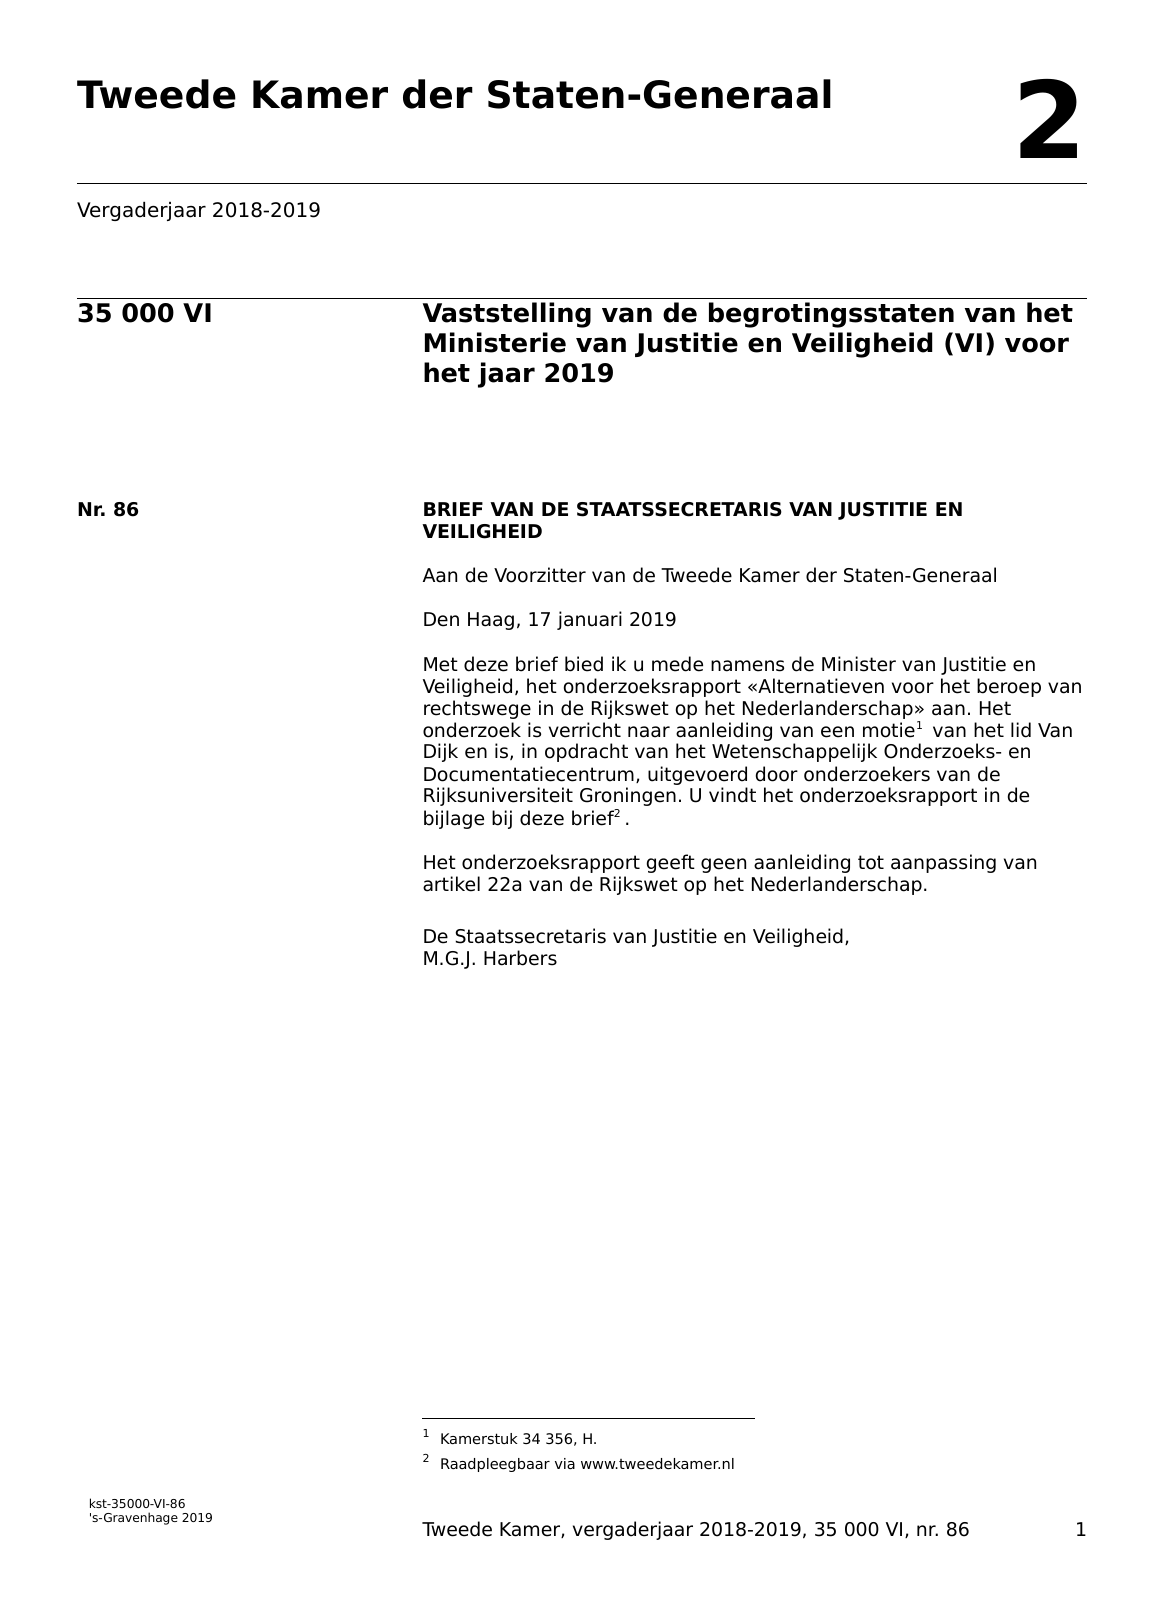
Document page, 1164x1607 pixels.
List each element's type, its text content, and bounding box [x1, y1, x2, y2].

text Raadpleegbaar via www.tweedekamer.nl [422, 1452, 1087, 1474]
text Het onderzoeksrapport geeft geen aanleiding tot aanpassing van artikel 22a van de Rijkswet op het Nederlanderschap. [422, 852, 1087, 896]
subtitle 35 000 VI Vaststelling van de begrotingsstaten van het Ministerie van Justitie en Veiligheid (VI) voor het jaar 2019 [77, 299, 1087, 388]
table_header 2 [886, 59, 1087, 183]
table_cell Vergaderjaar 2018-2019 [77, 184, 1087, 298]
text kst-35000-VI-86 [88, 1497, 323, 1511]
subtitle Nr. 86 BRIEF VAN DE STAATSSECRETARIS VAN JUSTITIE EN VEILIGHEID [77, 499, 1087, 543]
text Met deze brief bied ik u mede namens de Minister van Justitie en Veiligheid, het onderzoeksrapport «Alternatieven voor het beroep van rechtswege in de Rijkswet op het Nederlanderschap» aan. Het onderzoek is verricht naar aanleiding van een motie van het lid Van Dijk en is, in opdracht van het Wetenschappelijk Onderzoeks- en Documentatiecentrum, uitgevoerd door onderzoekers van de Rijksuniversiteit Groningen. U vindt het onderzoeksrapport in de bijlage bij deze brief. [422, 653, 1087, 829]
text 's-Gravenhage 2019 [88, 1511, 323, 1525]
text Kamerstuk 34 356, H. [422, 1427, 1087, 1449]
table_header Tweede Kamer der Staten-Generaal [77, 59, 886, 183]
text De Staatssecretaris van Justitie en Veiligheid, M.G.J. Harbers [422, 926, 1087, 969]
text Den Haag, 17 januari 2019 [422, 609, 1087, 631]
text Aan de Voorzitter van de Tweede Kamer der Staten-Generaal [422, 565, 1087, 587]
